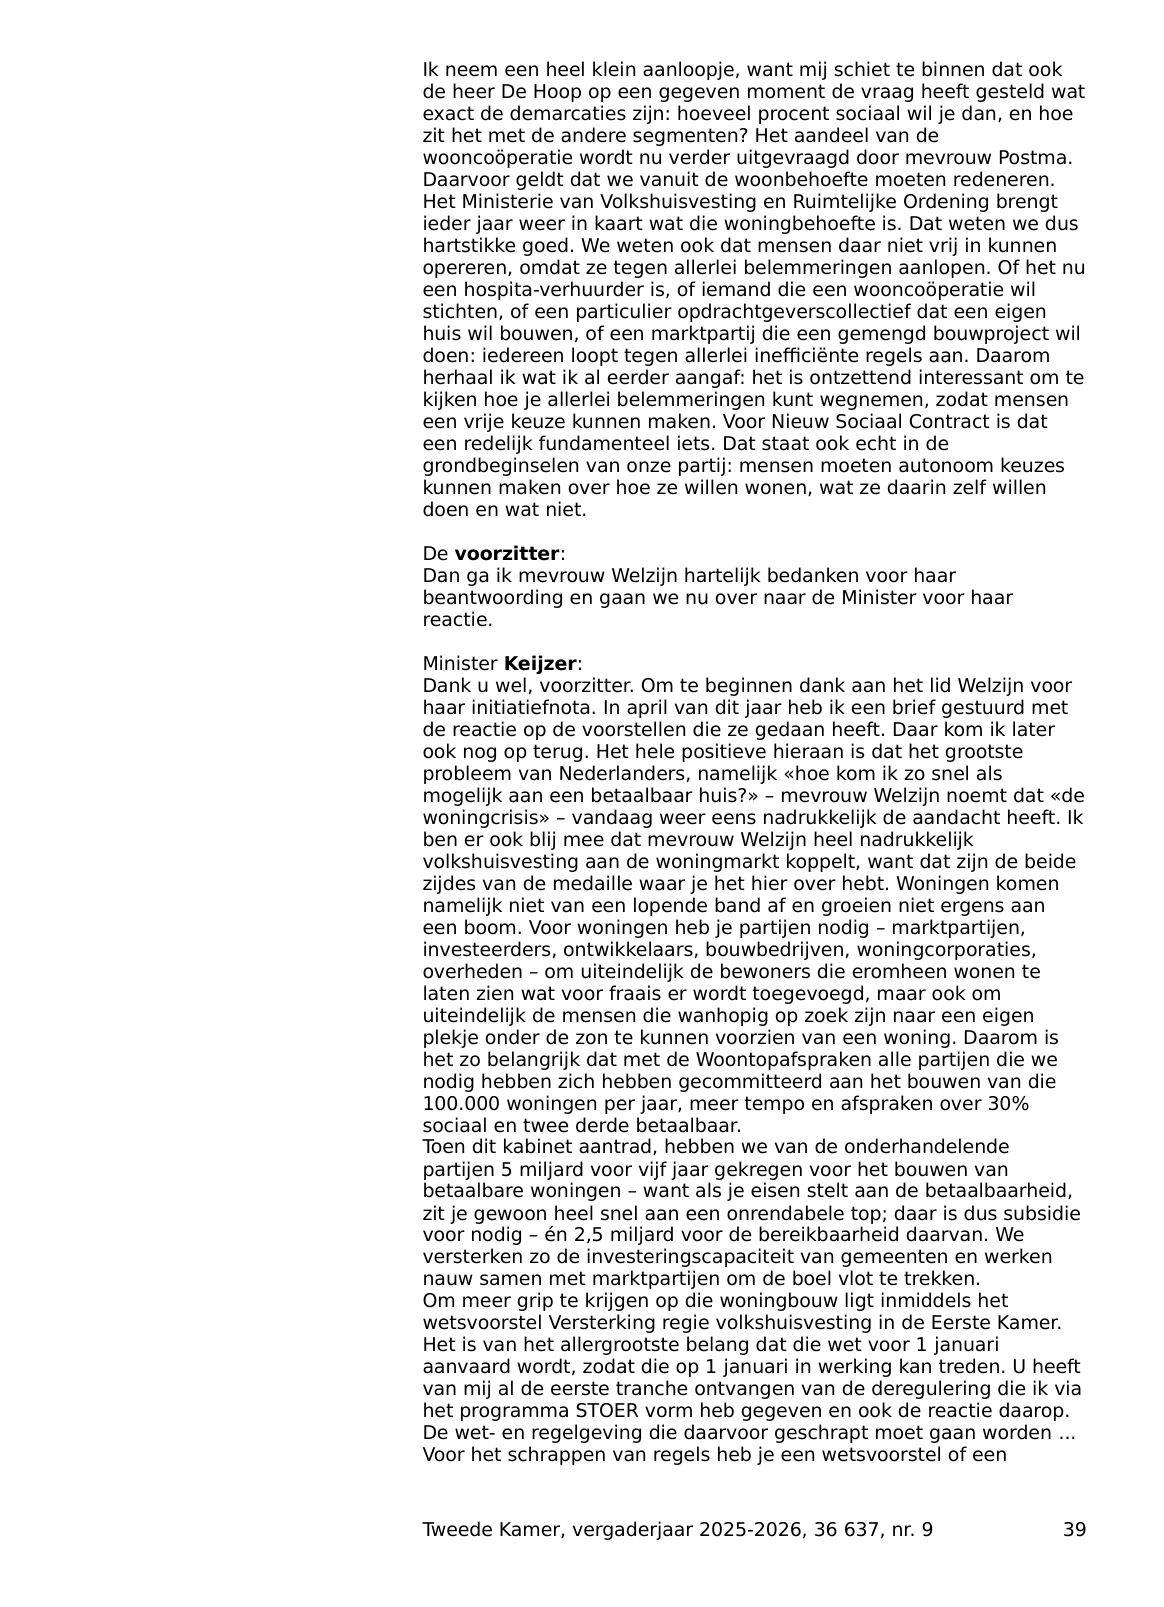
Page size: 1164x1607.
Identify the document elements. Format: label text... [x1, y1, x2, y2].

text Ik neem een heel klein aanloopje, want mij schiet te binnen dat ook de heer De Hoop op een gegeven moment de vraag heeft gesteld wat exact de demarcaties zijn: hoeveel procent sociaal wil je dan, en hoe zit het met de andere segmenten? Het aandeel van de wooncoöperatie wordt nu verder uitgevraagd door mevrouw Postma. Daarvoor geldt dat we vanuit de woonbehoefte moeten redeneren. Het Ministerie van Volkshuisvesting en Ruimtelijke Ordening brengt ieder jaar weer in kaart wat die woningbehoefte is. Dat weten we dus hartstikke goed. We weten ook dat mensen daar niet vrij in kunnen opereren, omdat ze tegen allerlei belemmeringen aanlopen. Of het nu een hospita-verhuurder is, of iemand die een wooncoöperatie wil stichten, of een particulier opdrachtgeverscollectief dat een eigen huis wil bouwen, of een marktpartij die een gemengd bouwproject wil doen: iedereen loopt tegen allerlei inefficiënte regels aan. Daarom herhaal ik wat ik al eerder aangaf: het is ontzettend interessant om te kijken hoe je allerlei belemmeringen kunt wegnemen, zodat mensen een vrije keuze kunnen maken. Voor Nieuw Sociaal Contract is dat een redelijk fundamenteel iets. Dat staat ook echt in de grondbeginselen van onze partij: mensen moeten autonoom keuzes kunnen maken over hoe ze willen wonen, wat ze daarin zelf willen doen en wat niet. [422, 59, 1087, 521]
text Minister Keijzer: [422, 653, 1087, 675]
text Dank u wel, voorzitter. Om te beginnen dank aan het lid Welzijn voor haar initiatiefnota. In april van dit jaar heb ik een brief gestuurd met de reactie op de voorstellen die ze gedaan heeft. Daar kom ik later ook nog op terug. Het hele positieve hieraan is dat het grootste probleem van Nederlanders, namelijk «hoe kom ik zo snel als mogelijk aan een betaalbaar huis?» – mevrouw Welzijn noemt dat «de woningcrisis» – vandaag weer eens nadrukkelijk de aandacht heeft. Ik ben er ook blij mee dat mevrouw Welzijn heel nadrukkelijk volkshuisvesting aan de woningmarkt koppelt, want dat zijn de beide zijdes van de medaille waar je het hier over hebt. Woningen komen namelijk niet van een lopende band af en groeien niet ergens aan een boom. Voor woningen heb je partijen nodig – marktpartijen, investeerders, ontwikkelaars, bouwbedrijven, woningcorporaties, overheden – om uiteindelijk de bewoners die eromheen wonen te laten zien wat voor fraais er wordt toegevoegd, maar ook om uiteindelijk de mensen die wanhopig op zoek zijn naar een eigen plekje onder de zon te kunnen voorzien van een woning. Daarom is het zo belangrijk dat met de Woontopafspraken alle partijen die we nodig hebben zich hebben gecommitteerd aan het bouwen van die 100.000 woningen per jaar, meer tempo en afspraken over 30% sociaal en twee derde betaalbaar. [422, 675, 1087, 1136]
text Dan ga ik mevrouw Welzijn hartelijk bedanken voor haar beantwoording en gaan we nu over naar de Minister voor haar reactie. [422, 565, 1087, 631]
text De voorzitter: [422, 543, 1087, 565]
text Om meer grip te krijgen op die woningbouw ligt inmiddels het wetsvoorstel Versterking regie volkshuisvesting in de Eerste Kamer. Het is van het allergrootste belang dat die wet voor 1 januari aanvaard wordt, zodat die op 1 januari in werking kan treden. U heeft van mij al de eerste tranche ontvangen van de deregulering die ik via het programma STOER vorm heb gegeven en ook de reactie daarop. De wet- en regelgeving die daarvoor geschrapt moet gaan worden ... Voor het schrappen van regels heb je een wetsvoorstel of een [422, 1290, 1087, 1466]
text Toen dit kabinet aantrad, hebben we van de onderhandelende partijen 5 miljard voor vijf jaar gekregen voor het bouwen van betaalbare woningen – want als je eisen stelt aan de betaalbaarheid, zit je gewoon heel snel aan een onrendabele top; daar is dus subsidie voor nodig – én 2,5 miljard voor de bereikbaarheid daarvan. We versterken zo de investeringscapaciteit van gemeenten en werken nauw samen met marktpartijen om de boel vlot te trekken. [422, 1136, 1087, 1290]
